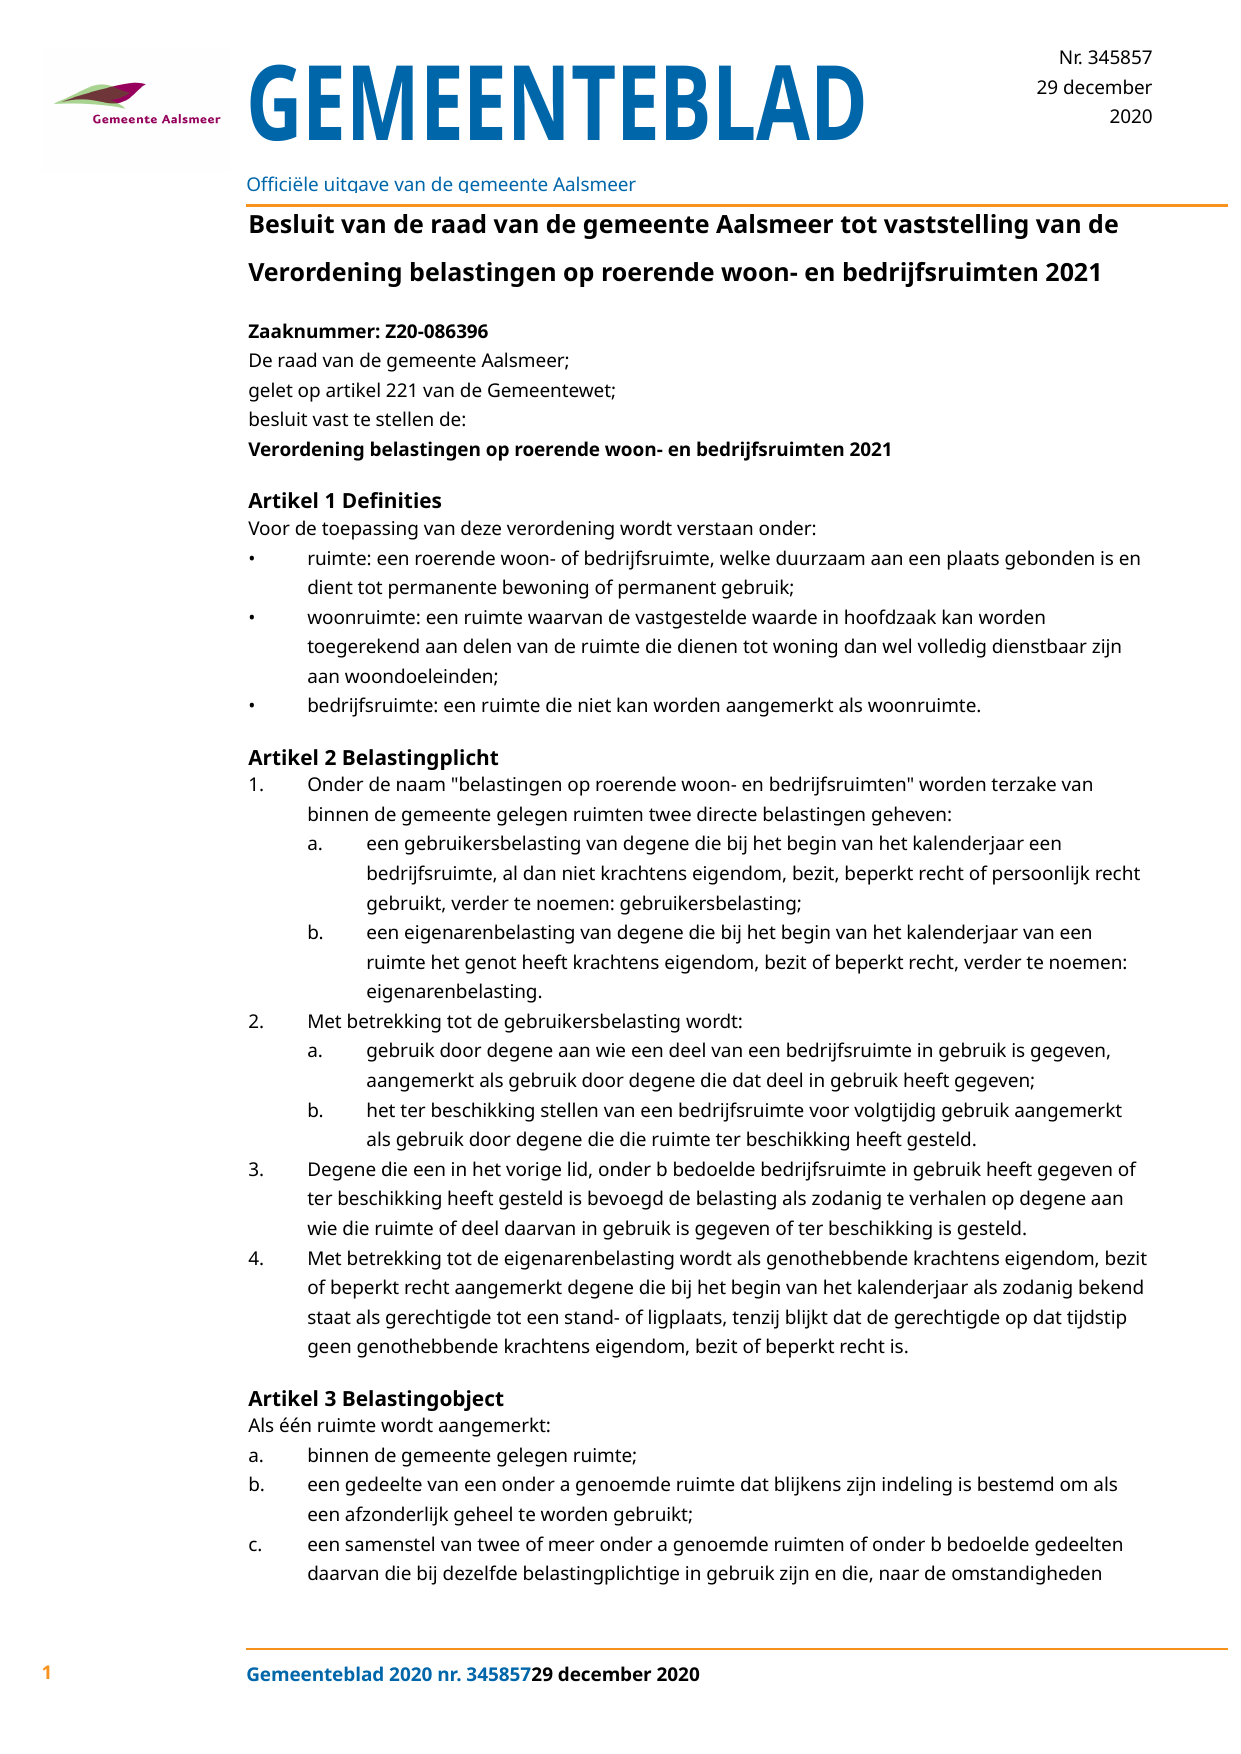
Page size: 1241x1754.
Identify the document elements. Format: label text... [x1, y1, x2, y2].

text Voor de toepassing van deze verordening wordt verstaan onder: [248, 515, 1152, 541]
text besluit vast te stellen de: [248, 407, 1152, 432]
list een gedeelte van een onder a genoemde ruimte dat blijkens zijn indeling is bestemd om als een afzonderlijk geheel te worden gebruikt; [248, 1472, 1152, 1527]
text Verordening belastingen op roerende woon- en bedrijfsruimten 2021 [248, 436, 1152, 462]
text gelet op artikel 221 van de Gemeentewet; [248, 377, 1152, 403]
list een gebruikersbelasting van degene die bij het begin van het kalenderjaar een bedrijfsruimte, al dan niet krachtens eigendom, bezit, beperkt recht of persoonlijk recht gebruikt, verder te noemen: gebruikersbelasting; [307, 831, 1152, 916]
list Onder de naam "belastingen op roerende woon- en bedrijfsruimten" worden terzake van binnen de gemeente gelegen ruimten twee directe belastingen geheven: [248, 771, 1152, 827]
text Als één ruimte wordt aangemerkt: [248, 1412, 1152, 1438]
list een eigenarenbelasting van degene die bij het begin van het kalenderjaar van een ruimte het genot heeft krachtens eigendom, bezit of beperkt recht, verder te noemen: eigenarenbelasting. [307, 919, 1152, 1004]
list een samenstel van twee of meer onder a genoemde ruimten of onder b bedoelde gedeelten daarvan die bij dezelfde belastingplichtige in gebruik zijn en die, naar de omstandigheden [248, 1531, 1152, 1586]
text Zaaknummer: Z20-086396 [248, 318, 1152, 344]
list binnen de gemeente gelegen ruimte; [248, 1442, 1152, 1468]
text Artikel 2 Belastingplicht [248, 743, 1152, 771]
list gebruik door degene aan wie een deel van een bedrijfsruimte in gebruik is gegeven, aangemerkt als gebruik door degene die dat deel in gebruik heeft gegeven; [307, 1038, 1152, 1093]
text De raad van de gemeente Aalsmeer; [248, 347, 1152, 373]
text Artikel 3 Belastingobject [248, 1384, 1152, 1412]
text Besluit van de raad van de gemeente Aalsmeer tot vaststelling van de Verordening belastingen op roerende woon- en bedrijfsruimten 2021 [248, 207, 1152, 288]
list bedrijfsruimte: een ruimte die niet kan worden aangemerkt als woonruimte. [248, 693, 1152, 718]
list het ter beschikking stellen van een bedrijfsruimte voor volgtijdig gebruik aangemerkt als gebruik door degene die die ruimte ter beschikking heeft gesteld. [307, 1097, 1152, 1152]
list Met betrekking tot de gebruikersbelasting wordt: [248, 1008, 1152, 1034]
picture [41, 47, 231, 172]
list Met betrekking tot de eigenarenbelasting wordt als genothebbende krachtens eigendom, bezit of beperkt recht aangemerkt degene die bij het begin van het kalenderjaar als zodanig bekend staat als gerechtigde tot een stand- of ligplaats, tenzij blijkt dat de gerechtigde op dat tijdstip geen genothebbende krachtens eigendom, bezit of beperkt recht is. [248, 1245, 1152, 1359]
list ruimte: een roerende woon- of bedrijfsruimte, welke duurzaam aan een plaats gebonden is en dient tot permanente bewoning of permanent gebruik; [248, 545, 1152, 600]
list Degene die een in het vorige lid, onder b bedoelde bedrijfsruimte in gebruik heeft gegeven of ter beschikking heeft gesteld is bevoegd de belasting als zodanig te verhalen op degene aan wie die ruimte of deel daarvan in gebruik is gegeven of ter beschikking is gesteld. [248, 1156, 1152, 1241]
list woonruimte: een ruimte waarvan de vastgestelde waarde in hoofdzaak kan worden toegerekend aan delen van de ruimte die dienen tot woning dan wel volledig dienstbaar zijn aan woondoeleinden; [248, 604, 1152, 689]
text Artikel 1 Definities [248, 487, 1152, 515]
